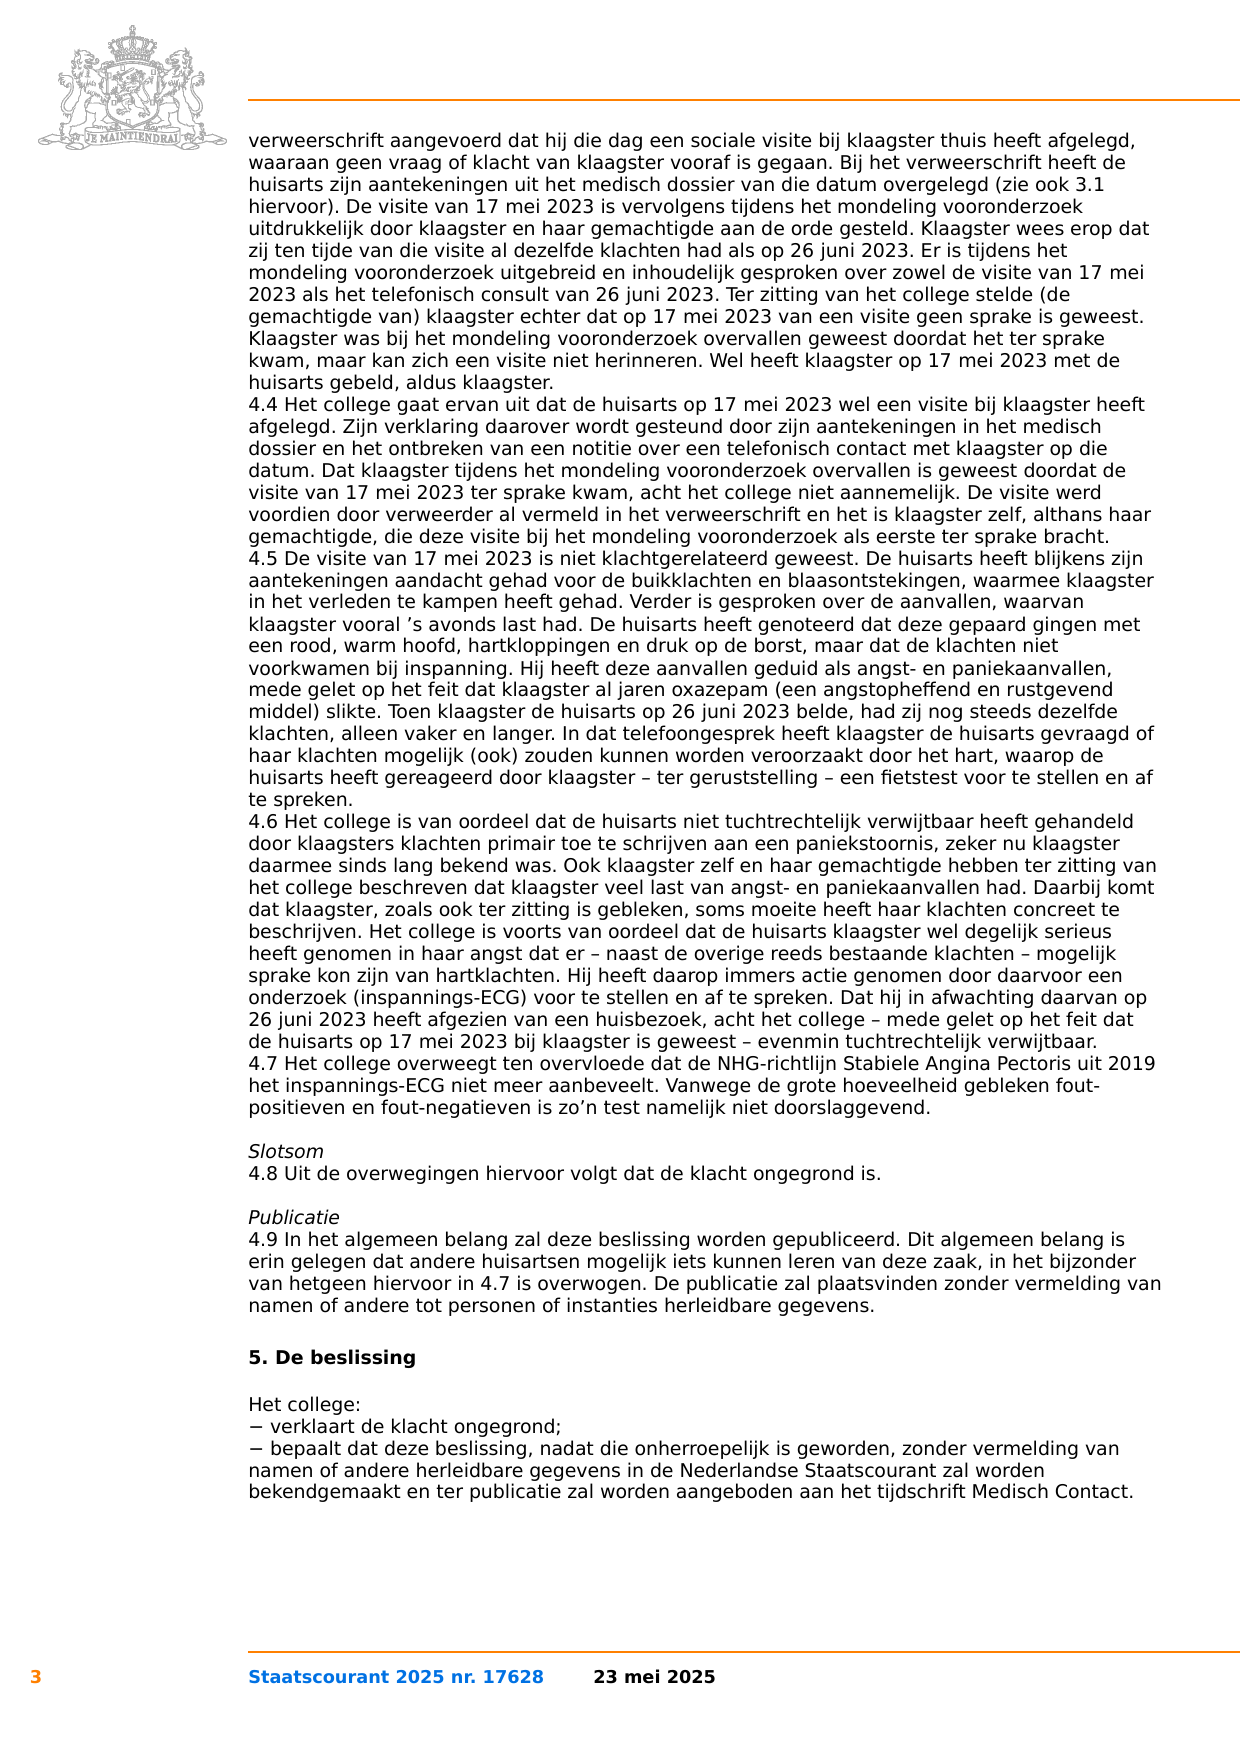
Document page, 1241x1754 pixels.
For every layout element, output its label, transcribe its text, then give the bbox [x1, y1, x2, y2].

subtitle Publicatie [248, 1207, 1163, 1229]
text 4.8 Uit de overwegingen hiervoor volgt dat de klacht ongegrond is. [248, 1163, 1163, 1185]
text Het college: [248, 1393, 1163, 1416]
text 4.4 Het college gaat ervan uit dat de huisarts op 17 mei 2023 wel een visite bij klaagster heeft afgelegd. Zijn verklaring daarover wordt gesteund door zijn aantekeningen in het medisch dossier en het ontbreken van een notitie over een telefonisch contact met klaagster op die datum. Dat klaagster tijdens het mondeling vooronderzoek overvallen is geweest doordat de visite van 17 mei 2023 ter sprake kwam, acht het college niet aannemelijk. De visite werd voordien door verweerder al vermeld in het verweerschrift en het is klaagster zelf, althans haar gemachtigde, die deze visite bij het mondeling vooronderzoek als eerste ter sprake bracht. [248, 394, 1163, 547]
text 4.5 De visite van 17 mei 2023 is niet klachtgerelateerd geweest. De huisarts heeft blijkens zijn aantekeningen aandacht gehad voor de buikklachten en blaasontstekingen, waarmee klaagster in het verleden te kampen heeft gehad. Verder is gesproken over de aanvallen, waarvan klaagster vooral ’s avonds last had. De huisarts heeft genoteerd dat deze gepaard gingen met een rood, warm hoofd, hartkloppingen en druk op de borst, maar dat de klachten niet voorkwamen bij inspanning. Hij heeft deze aanvallen geduid als angst- en paniekaanvallen, mede gelet op het feit dat klaagster al jaren oxazepam (een angstopheffend en rustgevend middel) slikte. Toen klaagster de huisarts op 26 juni 2023 belde, had zij nog steeds dezelfde klachten, alleen vaker en langer. In dat telefoongesprek heeft klaagster de huisarts gevraagd of haar klachten mogelijk (ook) zouden kunnen worden veroorzaakt door het hart, waarop de huisarts heeft gereageerd door klaagster – ter geruststelling – een fietstest voor te stellen en af te spreken. [248, 547, 1163, 811]
picture [38, 25, 227, 150]
text 4.7 Het college overweegt ten overvloede dat de NHG-richtlijn Stabiele Angina Pectoris uit 2019 het inspannings-ECG niet meer aanbeveelt. Vanwege de grote hoeveelheid gebleken fout-positieven en fout-negatieven is zo’n test namelijk niet doorslaggevend. [248, 1053, 1163, 1119]
text − bepaalt dat deze beslissing, nadat die onherroepelijk is geworden, zonder vermelding van namen of andere herleidbare gegevens in de Nederlandse Staatscourant zal worden bekendgemaakt en ter publicatie zal worden aangeboden aan het tijdschrift Medisch Contact. [248, 1437, 1163, 1503]
subtitle 5. De beslissing [248, 1347, 1163, 1368]
text 4.9 In het algemeen belang zal deze beslissing worden gepubliceerd. Dit algemeen belang is erin gelegen dat andere huisartsen mogelijk iets kunnen leren van deze zaak, in het bijzonder van hetgeen hiervoor in 4.7 is overwogen. De publicatie zal plaatsvinden zonder vermelding van namen of andere tot personen of instanties herleidbare gegevens. [248, 1229, 1163, 1317]
text verweerschrift aangevoerd dat hij die dag een sociale visite bij klaagster thuis heeft afgelegd, waaraan geen vraag of klacht van klaagster vooraf is gegaan. Bij het verweerschrift heeft de huisarts zijn aantekeningen uit het medisch dossier van die datum overgelegd (zie ook 3.1 hiervoor). De visite van 17 mei 2023 is vervolgens tijdens het mondeling vooronderzoek uitdrukkelijk door klaagster en haar gemachtigde aan de orde gesteld. Klaagster wees erop dat zij ten tijde van die visite al dezelfde klachten had als op 26 juni 2023. Er is tijdens het mondeling vooronderzoek uitgebreid en inhoudelijk gesproken over zowel de visite van 17 mei 2023 als het telefonisch consult van 26 juni 2023. Ter zitting van het college stelde (de gemachtigde van) klaagster echter dat op 17 mei 2023 van een visite geen sprake is geweest. Klaagster was bij het mondeling vooronderzoek overvallen geweest doordat het ter sprake kwam, maar kan zich een visite niet herinneren. Wel heeft klaagster op 17 mei 2023 met de huisarts gebeld, aldus klaagster. [248, 130, 1163, 394]
text 4.6 Het college is van oordeel dat de huisarts niet tuchtrechtelijk verwijtbaar heeft gehandeld door klaagsters klachten primair toe te schrijven aan een paniekstoornis, zeker nu klaagster daarmee sinds lang bekend was. Ook klaagster zelf en haar gemachtigde hebben ter zitting van het college beschreven dat klaagster veel last van angst- en paniekaanvallen had. Daarbij komt dat klaagster, zoals ook ter zitting is gebleken, soms moeite heeft haar klachten concreet te beschrijven. Het college is voorts van oordeel dat de huisarts klaagster wel degelijk serieus heeft genomen in haar angst dat er – naast de overige reeds bestaande klachten – mogelijk sprake kon zijn van hartklachten. Hij heeft daarop immers actie genomen door daarvoor een onderzoek (inspannings-ECG) voor te stellen en af te spreken. Dat hij in afwachting daarvan op 26 juni 2023 heeft afgezien van een huisbezoek, acht het college – mede gelet op het feit dat de huisarts op 17 mei 2023 bij klaagster is geweest – evenmin tuchtrechtelijk verwijtbaar. [248, 811, 1163, 1053]
text − verklaart de klacht ongegrond; [248, 1416, 1163, 1437]
subtitle Slotsom [248, 1141, 1163, 1163]
